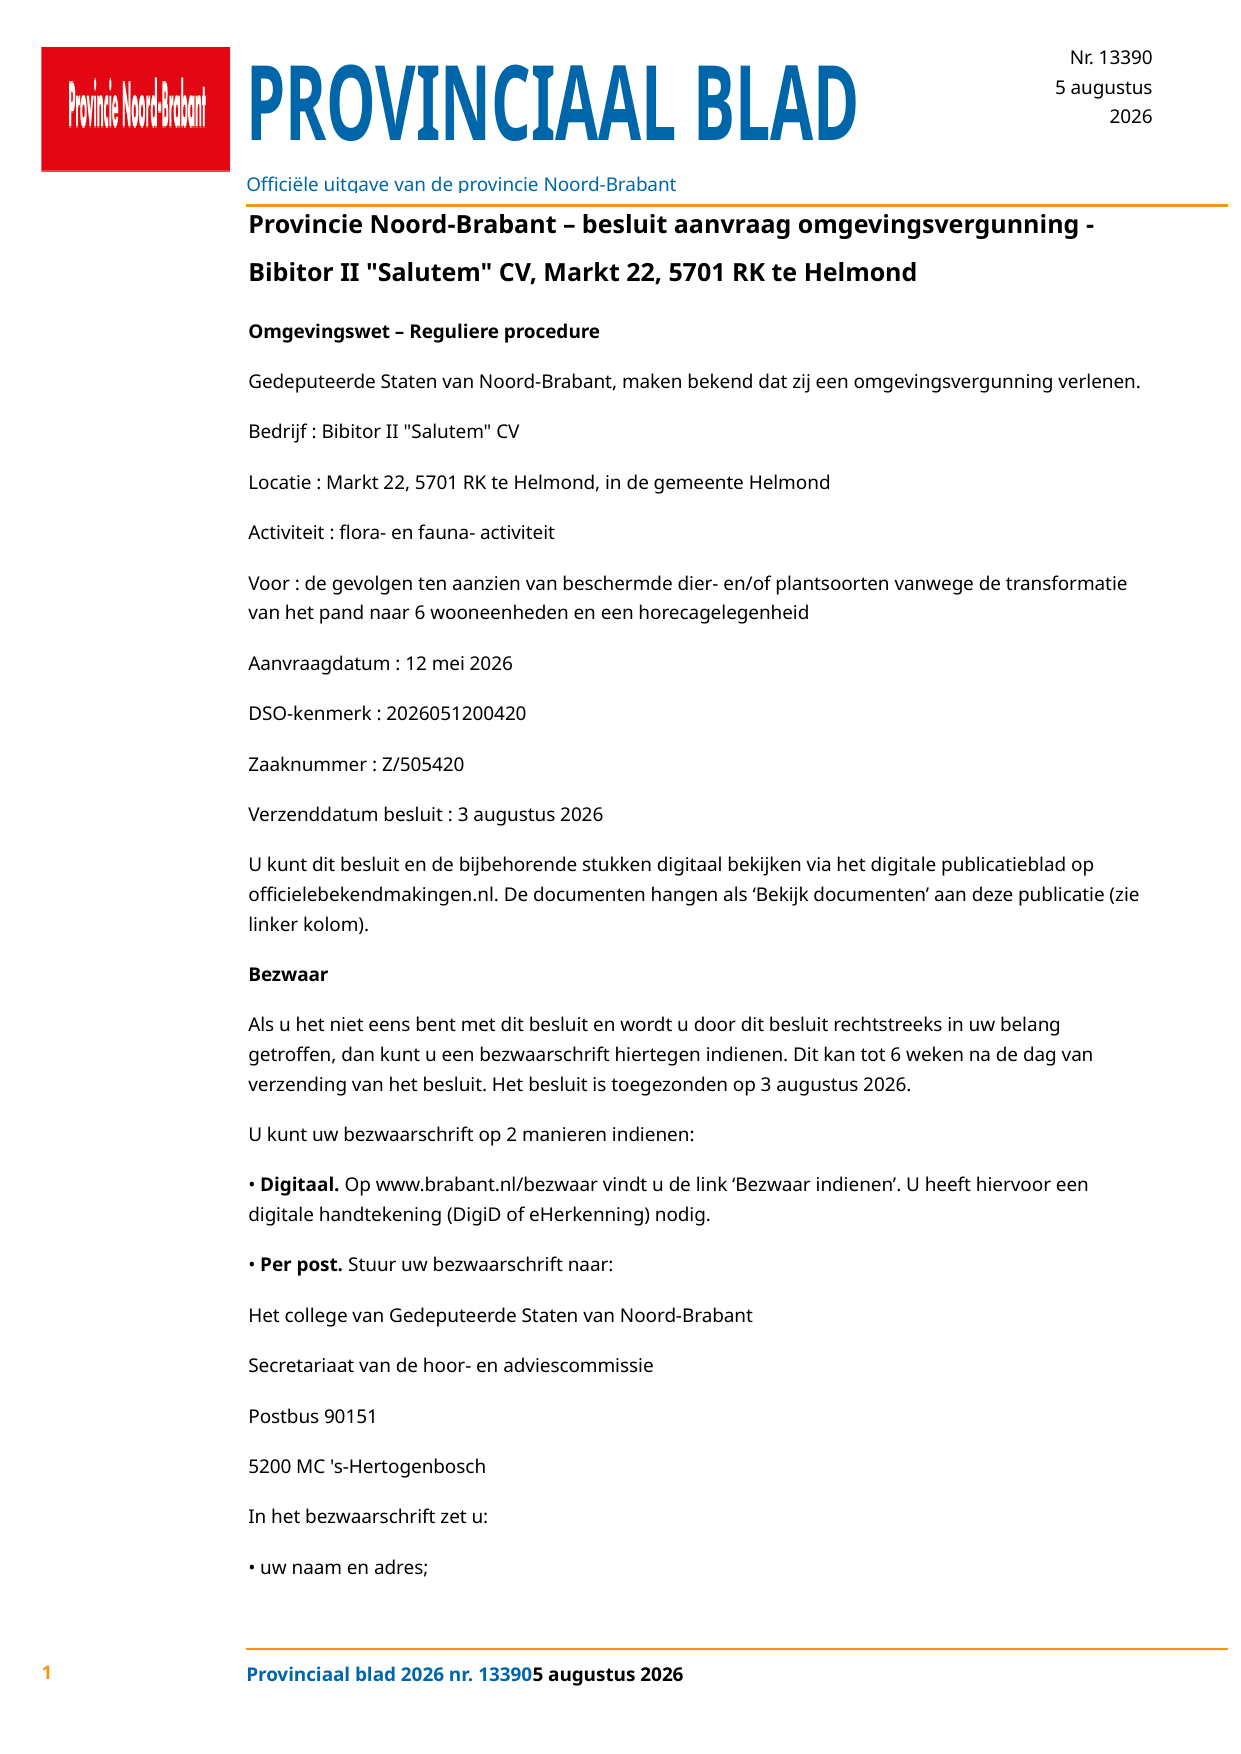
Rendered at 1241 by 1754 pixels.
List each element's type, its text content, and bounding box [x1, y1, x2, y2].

text Activiteit : flora- en fauna- activiteit [248, 519, 1152, 545]
text DSO-kenmerk : 2026051200420 [248, 700, 1152, 726]
text • uw naam en adres; [248, 1554, 1152, 1580]
text Gedeputeerde Staten van Noord-Brabant, maken bekend dat zij een omgevingsvergunning verlenen. [248, 368, 1152, 394]
text In het bezwaarschrift zet u: [248, 1504, 1152, 1529]
text Zaaknummer : Z/505420 [248, 751, 1152, 777]
text Postbus 90151 [248, 1403, 1152, 1429]
text • Digitaal. Op www.brabant.nl/bezwaar vindt u de link ‘Bezwaar indienen’. U heeft hiervoor een digitale handtekening (DigiD of eHerkenning) nodig. [248, 1172, 1152, 1227]
text Aanvraagdatum : 12 mei 2026 [248, 650, 1152, 676]
text 5200 MC 's‑Hertogenbosch [248, 1453, 1152, 1479]
picture [41, 47, 231, 172]
text U kunt dit besluit en de bijbehorende stukken digitaal bekijken via het digitale publicatieblad op officielebekendmakingen.nl. De documenten hangen als ‘Bekijk documenten’ aan deze publicatie (zie linker kolom). [248, 852, 1152, 937]
text Provincie Noord-Brabant – besluit aanvraag omgevingsvergunning - Bibitor II "Salutem" CV, Markt 22, 5701 RK te Helmond [248, 207, 1152, 288]
text Voor : de gevolgen ten aanzien van beschermde dier- en/of plantsoorten vanwege de transformatie van het pand naar 6 wooneenheden en een horecagelegenheid [248, 570, 1152, 625]
text Locatie : Markt 22, 5701 RK te Helmond, in de gemeente Helmond [248, 469, 1152, 495]
text • Per post. Stuur uw bezwaarschrift naar: [248, 1252, 1152, 1277]
text Omgevingswet – Reguliere procedure [248, 318, 1152, 344]
text Bedrijf : Bibitor II "Salutem" CV [248, 419, 1152, 444]
text U kunt uw bezwaarschrift op 2 manieren indienen: [248, 1121, 1152, 1147]
text Het college van Gedeputeerde Staten van Noord-Brabant [248, 1302, 1152, 1328]
text Secretariaat van de hoor- en adviescommissie [248, 1352, 1152, 1378]
text Als u het niet eens bent met dit besluit en wordt u door dit besluit rechtstreeks in uw belang getroffen, dan kunt u een bezwaarschrift hiertegen indienen. Dit kan tot 6 weken na de dag van verzending van het besluit. Het besluit is toegezonden op 3 augustus 2026. [248, 1012, 1152, 1097]
text Verzenddatum besluit : 3 augustus 2026 [248, 801, 1152, 827]
text Bezwaar [248, 961, 1152, 987]
